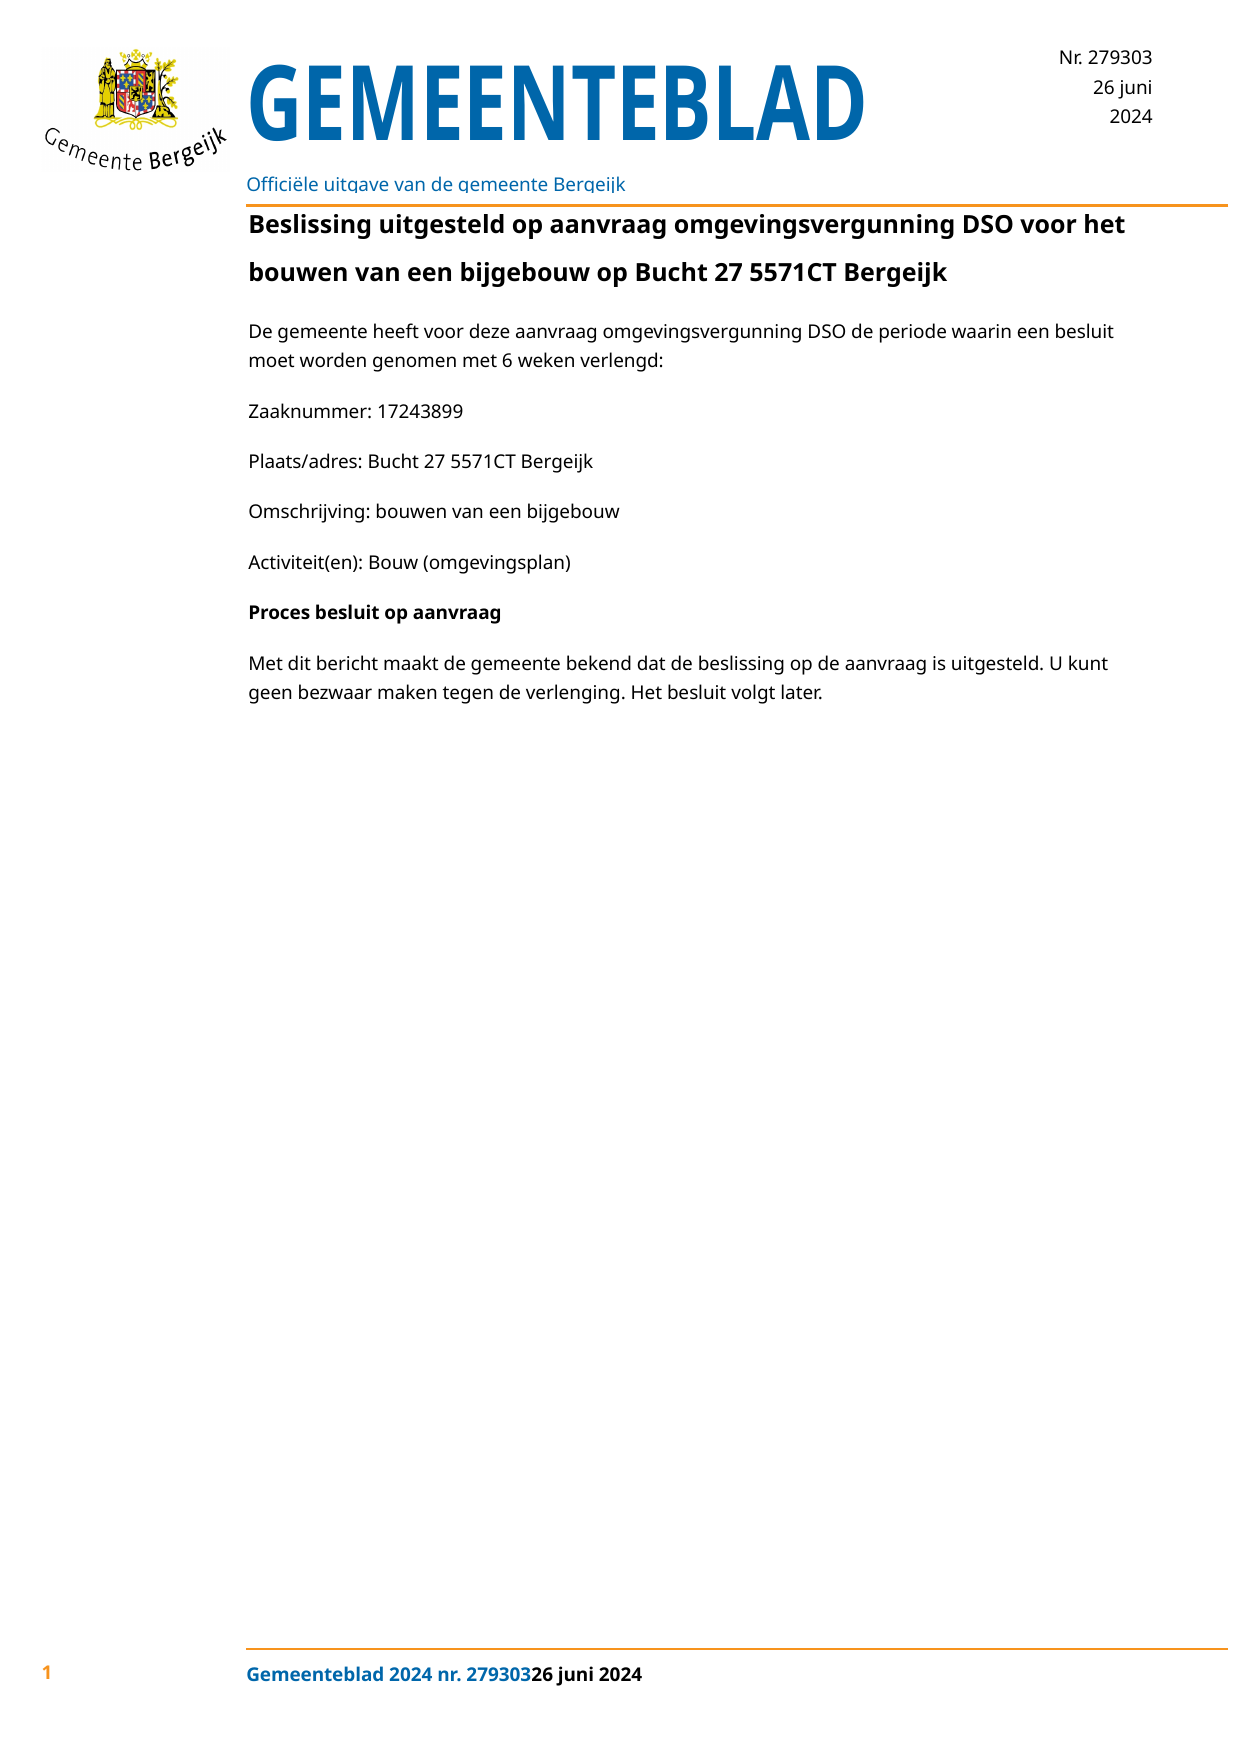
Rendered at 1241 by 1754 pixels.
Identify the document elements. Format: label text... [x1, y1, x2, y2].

text De gemeente heeft voor deze aanvraag omgevingsvergunning DSO de periode waarin een besluit moet worden genomen met 6 weken verlengd: [248, 318, 1152, 373]
text Zaaknummer: 17243899 [248, 398, 1152, 424]
text Plaats/adres: Bucht 27 5571CT Bergeijk [248, 448, 1152, 474]
text Proces besluit op aanvraag [248, 599, 1152, 625]
text Activiteit(en): Bouw (omgevingsplan) [248, 549, 1152, 575]
picture [41, 47, 231, 172]
text Omschrijving: bouwen van een bijgebouw [248, 499, 1152, 524]
text Beslissing uitgesteld op aanvraag omgevingsvergunning DSO voor het bouwen van een bijgebouw op Bucht 27 5571CT Bergeijk [248, 207, 1152, 288]
text Met dit bericht maakt de gemeente bekend dat de beslissing op de aanvraag is uitgesteld. U kunt geen bezwaar maken tegen de verlenging. Het besluit volgt later. [248, 650, 1152, 705]
